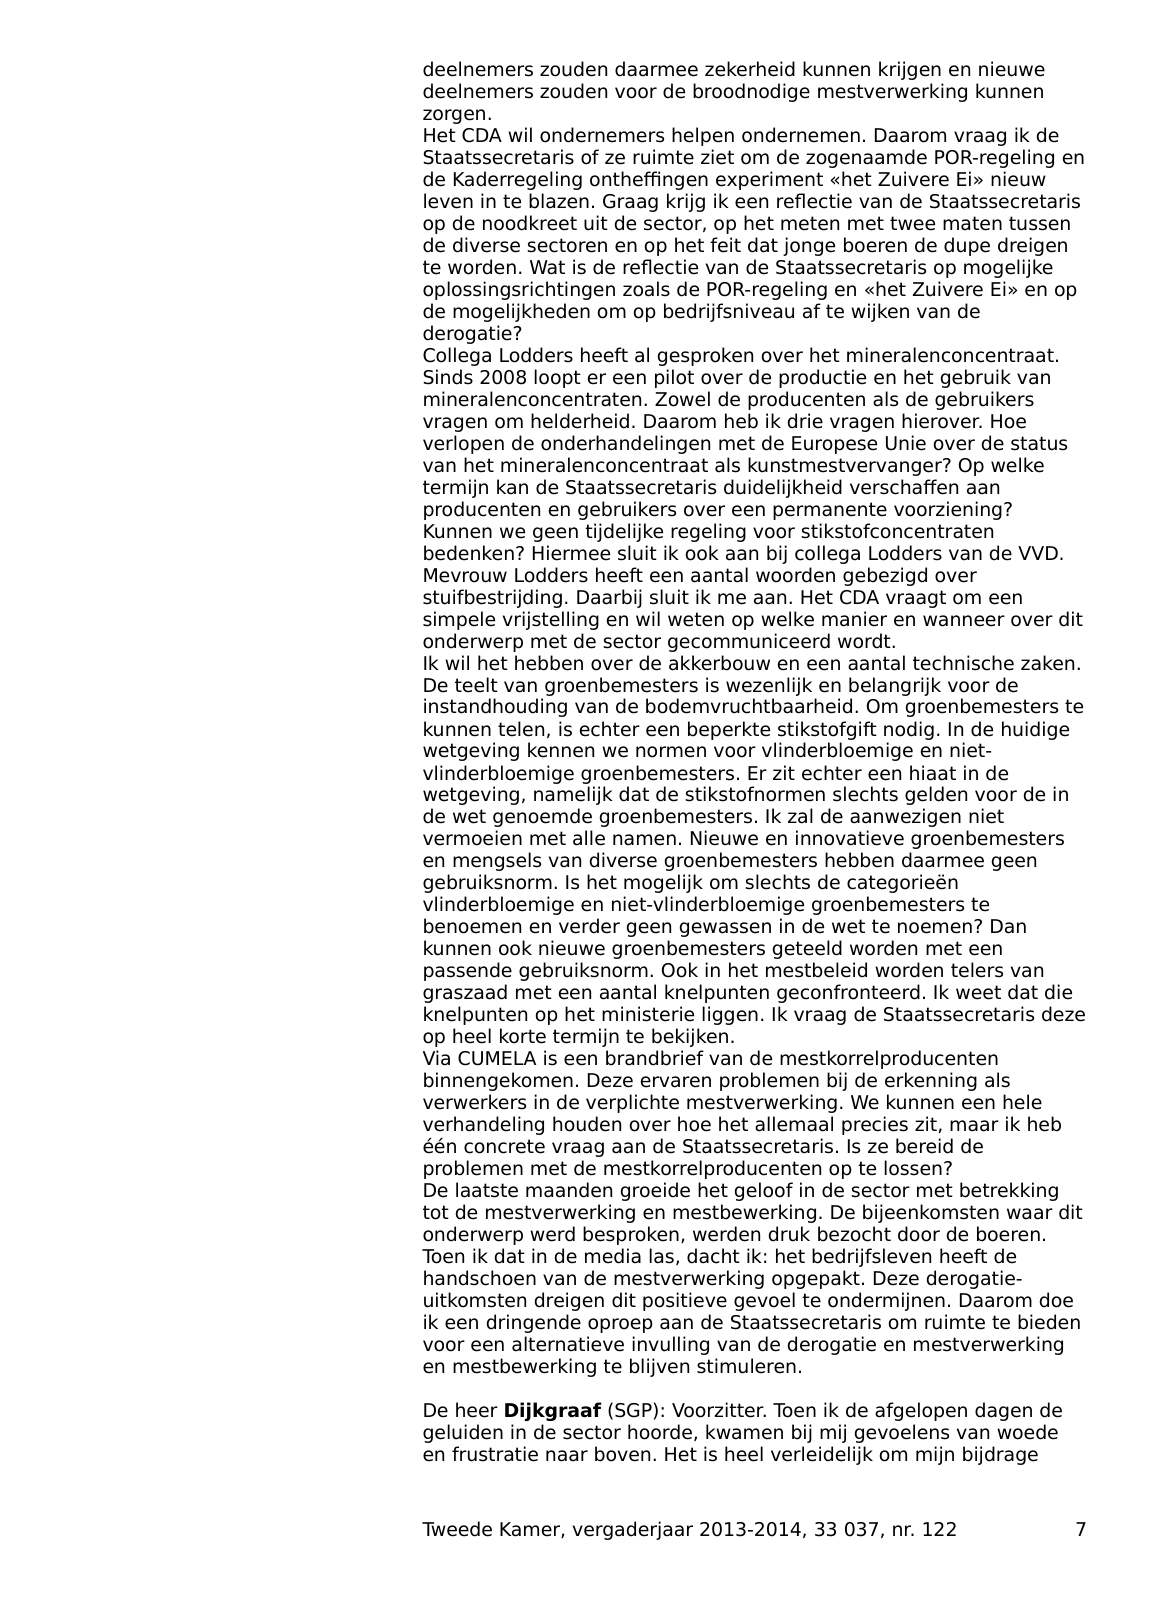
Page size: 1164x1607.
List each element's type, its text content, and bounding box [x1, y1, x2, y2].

text De laatste maanden groeide het geloof in de sector met betrekking tot de mestverwerking en mestbewerking. De bijeenkomsten waar dit onderwerp werd besproken, werden druk bezocht door de boeren. Toen ik dat in de media las, dacht ik: het bedrijfsleven heeft de handschoen van de mestverwerking opgepakt. Deze derogatie-uitkomsten dreigen dit positieve gevoel te ondermijnen. Daarom doe ik een dringende oproep aan de Staatssecretaris om ruimte te bieden voor een alternatieve invulling van de derogatie en mestverwerking en mestbewerking te blijven stimuleren. [422, 1180, 1087, 1378]
text Het CDA wil ondernemers helpen ondernemen. Daarom vraag ik de Staatssecretaris of ze ruimte ziet om de zogenaamde POR-regeling en de Kaderregeling ontheffingen experiment «het Zuivere Ei» nieuw leven in te blazen. Graag krijg ik een reflectie van de Staatssecretaris op de noodkreet uit de sector, op het meten met twee maten tussen de diverse sectoren en op het feit dat jonge boeren de dupe dreigen te worden. Wat is de reflectie van de Staatssecretaris op mogelijke oplossingsrichtingen zoals de POR-regeling en «het Zuivere Ei» en op de mogelijkheden om op bedrijfsniveau af te wijken van de derogatie? [422, 125, 1087, 345]
text Via CUMELA is een brandbrief van de mestkorrelproducenten binnengekomen. Deze ervaren problemen bij de erkenning als verwerkers in de verplichte mestverwerking. We kunnen een hele verhandeling houden over hoe het allemaal precies zit, maar ik heb één concrete vraag aan de Staatssecretaris. Is ze bereid de problemen met de mestkorrelproducenten op te lossen? [422, 1048, 1087, 1180]
text Mevrouw Lodders heeft een aantal woorden gebezigd over stuifbestrijding. Daarbij sluit ik me aan. Het CDA vraagt om een simpele vrijstelling en wil weten op welke manier en wanneer over dit onderwerp met de sector gecommuniceerd wordt. [422, 564, 1087, 652]
text deelnemers zouden daarmee zekerheid kunnen krijgen en nieuwe deelnemers zouden voor de broodnodige mestverwerking kunnen zorgen. [422, 59, 1087, 125]
text Ik wil het hebben over de akkerbouw en een aantal technische zaken. De teelt van groenbemesters is wezenlijk en belangrijk voor de instandhouding van de bodemvruchtbaarheid. Om groenbemesters te kunnen telen, is echter een beperkte stikstofgift nodig. In de huidige wetgeving kennen we normen voor vlinderbloemige en niet-vlinderbloemige groenbemesters. Er zit echter een hiaat in de wetgeving, namelijk dat de stikstofnormen slechts gelden voor de in de wet genoemde groenbemesters. Ik zal de aanwezigen niet vermoeien met alle namen. Nieuwe en innovatieve groenbemesters en mengsels van diverse groenbemesters hebben daarmee geen gebruiksnorm. Is het mogelijk om slechts de categorieën vlinderbloemige en niet-vlinderbloemige groenbemesters te benoemen en verder geen gewassen in de wet te noemen? Dan kunnen ook nieuwe groenbemesters geteeld worden met een passende gebruiksnorm. Ook in het mestbeleid worden telers van graszaad met een aantal knelpunten geconfronteerd. Ik weet dat die knelpunten op het ministerie liggen. Ik vraag de Staatssecretaris deze op heel korte termijn te bekijken. [422, 652, 1087, 1048]
text Collega Lodders heeft al gesproken over het mineralenconcentraat. Sinds 2008 loopt er een pilot over de productie en het gebruik van mineralenconcentraten. Zowel de producenten als de gebruikers vragen om helderheid. Daarom heb ik drie vragen hierover. Hoe verlopen de onderhandelingen met de Europese Unie over de status van het mineralenconcentraat als kunstmestvervanger? Op welke termijn kan de Staatssecretaris duidelijkheid verschaffen aan producenten en gebruikers over een permanente voorziening? Kunnen we geen tijdelijke regeling voor stikstofconcentraten bedenken? Hiermee sluit ik ook aan bij collega Lodders van de VVD. [422, 345, 1087, 564]
text De heer Dijkgraaf (SGP): Voorzitter. Toen ik de afgelopen dagen de geluiden in de sector hoorde, kwamen bij mij gevoelens van woede en frustratie naar boven. Het is heel verleidelijk om mijn bijdrage [422, 1400, 1087, 1466]
